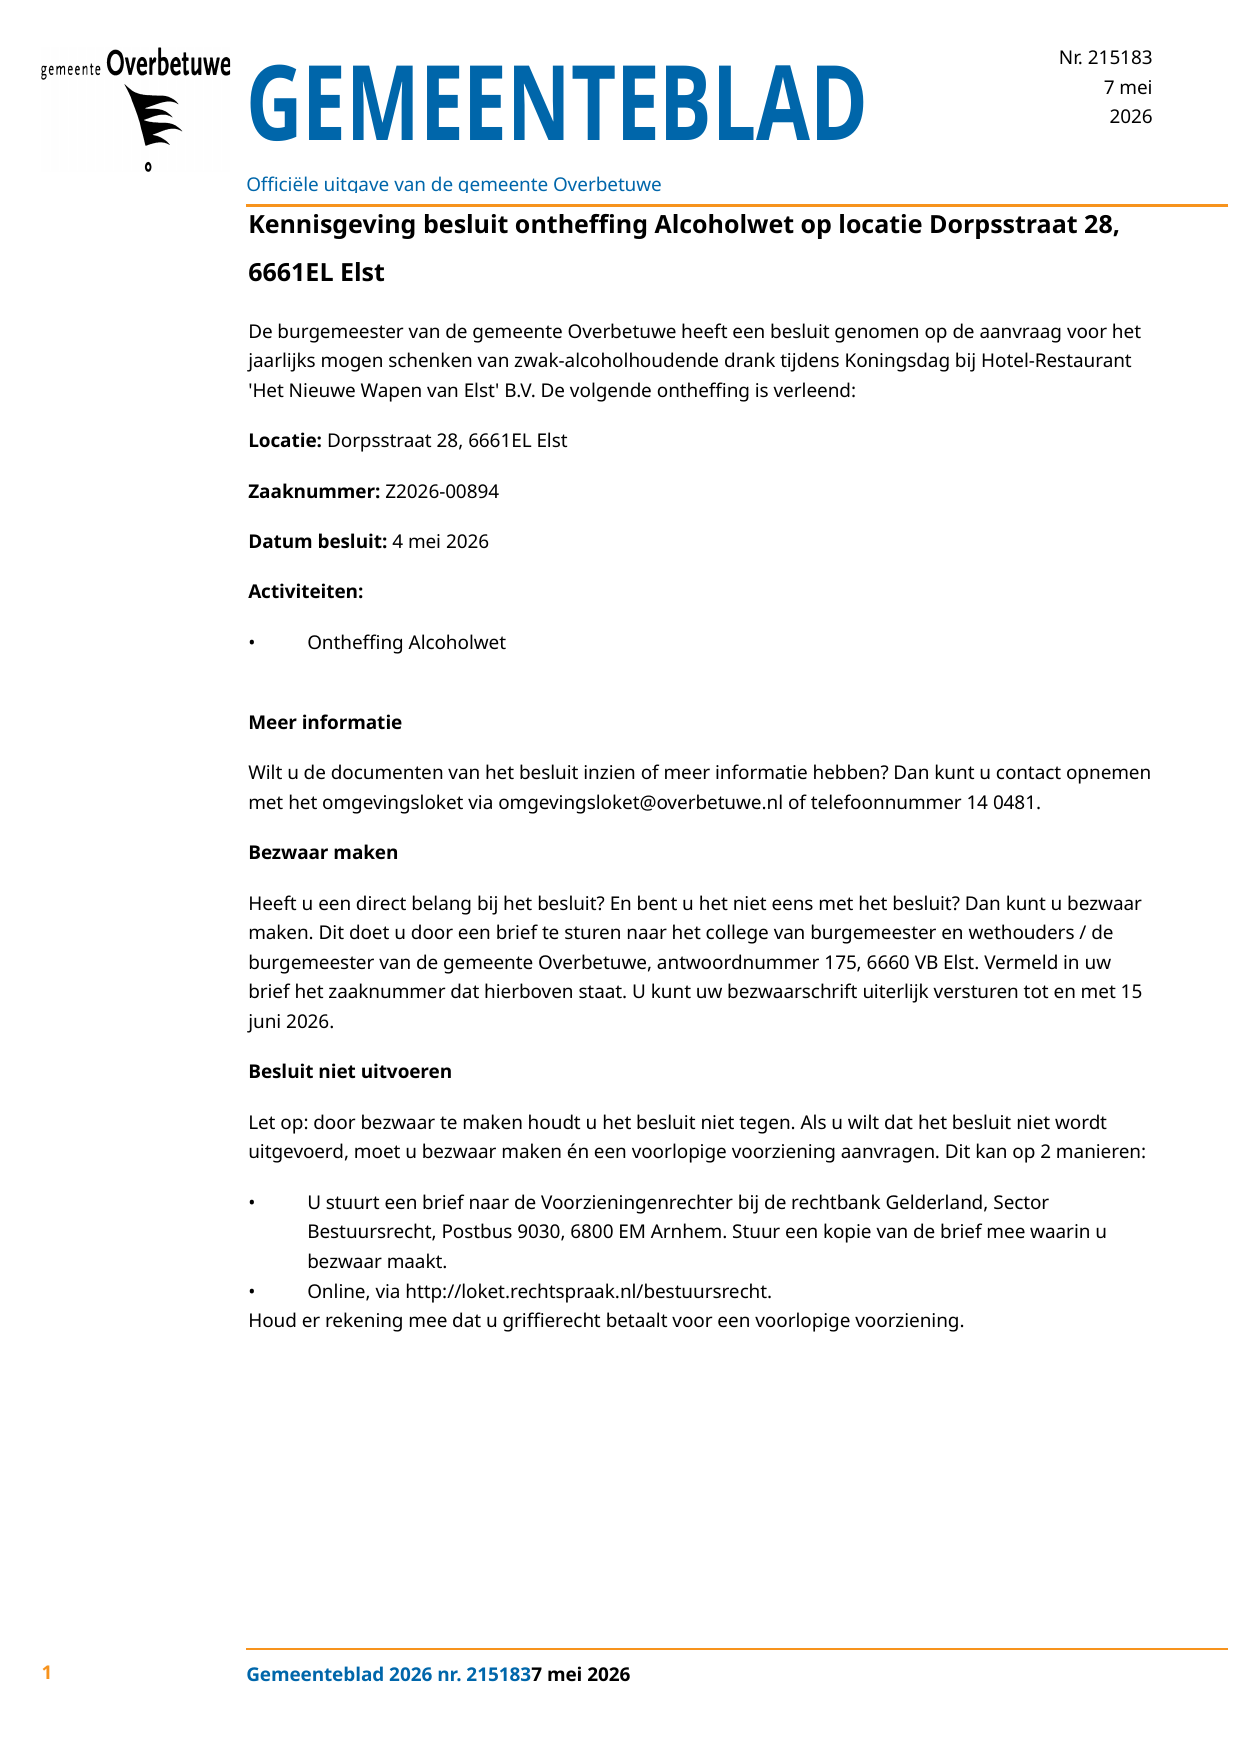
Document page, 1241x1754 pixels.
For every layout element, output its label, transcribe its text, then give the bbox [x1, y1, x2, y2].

text Kennisgeving besluit ontheffing Alcoholwet op locatie Dorpsstraat 28, 6661EL Elst [248, 207, 1152, 288]
list U stuurt een brief naar de Voorzieningenrechter bij de rechtbank Gelderland, Sector Bestuursrecht, Postbus 9030, 6800 EM Arnhem. Stuur een kopie van de brief mee waarin u bezwaar maakt. [248, 1189, 1152, 1274]
picture [41, 47, 231, 172]
text Datum besluit: 4 mei 2026 [248, 528, 1152, 554]
text Houd er rekening mee dat u griffierecht betaalt voor een voorlopige voorziening. [248, 1307, 1152, 1333]
text Zaaknummer: Z2026-00894 [248, 478, 1152, 504]
text Heeft u een direct belang bij het besluit? En bent u het niet eens met het besluit? Dan kunt u bezwaar maken. Dit doet u door een brief te sturen naar het college van burgemeester en wethouders / de burgemeester van de gemeente Overbetuwe, antwoordnummer 175, 6660 VB Elst. Vermeld in uw brief het zaaknummer dat hierboven staat. U kunt uw bezwaarschrift uiterlijk versturen tot en met 15 juni 2026. [248, 890, 1152, 1034]
text Wilt u de documenten van het besluit inzien of meer informatie hebben? Dan kunt u contact opnemen met het omgevingsloket via omgevingsloket@overbetuwe.nl of telefoonnummer 14 0481. [248, 759, 1152, 815]
text Besluit niet uitvoeren [248, 1059, 1152, 1084]
text Meer informatie [248, 709, 1152, 735]
list Online, via http://loket.rechtspraak.nl/bestuursrecht. [248, 1278, 1152, 1304]
text Activiteiten: [248, 579, 1152, 604]
list Ontheffing Alcoholwet [248, 629, 1152, 655]
text De burgemeester van de gemeente Overbetuwe heeft een besluit genomen op de aanvraag voor het jaarlijks mogen schenken van zwak-alcoholhoudende drank tijdens Koningsdag bij Hotel-Restaurant 'Het Nieuwe Wapen van Elst' B.V. De volgende ontheffing is verleend: [248, 318, 1152, 403]
text Locatie: Dorpsstraat 28, 6661EL Elst [248, 427, 1152, 453]
text Bezwaar maken [248, 839, 1152, 865]
text Let op: door bezwaar te maken houdt u het besluit niet tegen. Als u wilt dat het besluit niet wordt uitgevoerd, moet u bezwaar maken én een voorlopige voorziening aanvragen. Dit kan op 2 manieren: [248, 1109, 1152, 1164]
